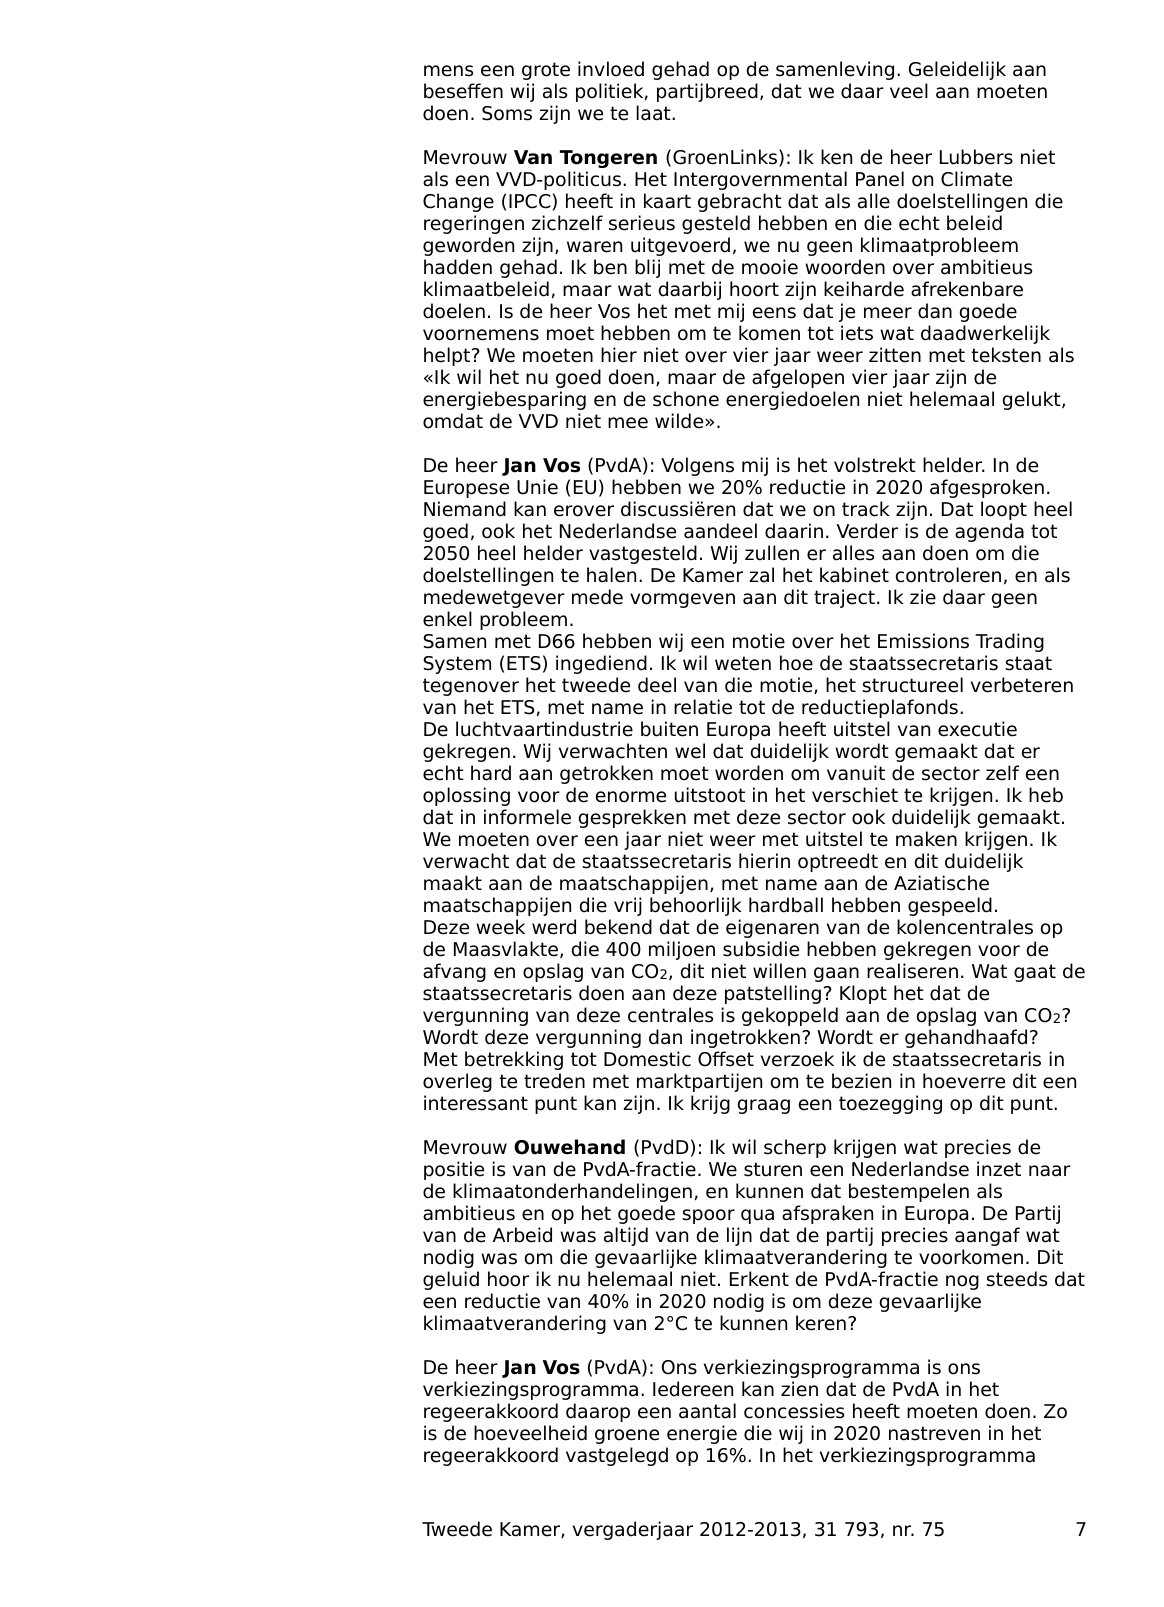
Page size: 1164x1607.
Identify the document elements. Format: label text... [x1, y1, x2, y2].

text Mevrouw Ouwehand (PvdD): Ik wil scherp krijgen wat precies de positie is van de PvdA-fractie. We sturen een Nederlandse inzet naar de klimaatonderhandelingen, en kunnen dat bestempelen als ambitieus en op het goede spoor qua afspraken in Europa. De Partij van de Arbeid was altijd van de lijn dat de partij precies aangaf wat nodig was om die gevaarlijke klimaatverandering te voorkomen. Dit geluid hoor ik nu helemaal niet. Erkent de PvdA-fractie nog steeds dat een reductie van 40% in 2020 nodig is om deze gevaarlijke klimaatverandering van 2°C te kunnen keren? [422, 1137, 1087, 1334]
text De heer Jan Vos (PvdA): Volgens mij is het volstrekt helder. In de Europese Unie (EU) hebben we 20% reductie in 2020 afgesproken. Niemand kan erover discussiëren dat we on track zijn. Dat loopt heel goed, ook het Nederlandse aandeel daarin. Verder is de agenda tot 2050 heel helder vastgesteld. Wij zullen er alles aan doen om die doelstellingen te halen. De Kamer zal het kabinet controleren, en als medewetgever mede vormgeven aan dit traject. Ik zie daar geen enkel probleem. [422, 455, 1087, 631]
text Samen met D66 hebben wij een motie over het Emissions Trading System (ETS) ingediend. Ik wil weten hoe de staatssecretaris staat tegenover het tweede deel van die motie, het structureel verbeteren van het ETS, met name in relatie tot de reductieplafonds. [422, 631, 1087, 719]
text De luchtvaartindustrie buiten Europa heeft uitstel van executie gekregen. Wij verwachten wel dat duidelijk wordt gemaakt dat er echt hard aan getrokken moet worden om vanuit de sector zelf een oplossing voor de enorme uitstoot in het verschiet te krijgen. Ik heb dat in informele gesprekken met deze sector ook duidelijk gemaakt. We moeten over een jaar niet weer met uitstel te maken krijgen. Ik verwacht dat de staatssecretaris hierin optreedt en dit duidelijk maakt aan de maatschappijen, met name aan de Aziatische maatschappijen die vrij behoorlijk hardball hebben gespeeld. [422, 719, 1087, 917]
text mens een grote invloed gehad op de samenleving. Geleidelijk aan beseffen wij als politiek, partijbreed, dat we daar veel aan moeten doen. Soms zijn we te laat. [422, 59, 1087, 125]
text Met betrekking tot Domestic Offset verzoek ik de staatssecretaris in overleg te treden met marktpartijen om te bezien in hoeverre dit een interessant punt kan zijn. Ik krijg graag een toezegging op dit punt. [422, 1048, 1087, 1114]
text De heer Jan Vos (PvdA): Ons verkiezingsprogramma is ons verkiezingsprogramma. Iedereen kan zien dat de PvdA in het regeerakkoord daarop een aantal concessies heeft moeten doen. Zo is de hoeveelheid groene energie die wij in 2020 nastreven in het regeerakkoord vastgelegd op 16%. In het verkiezingsprogramma [422, 1357, 1087, 1467]
text Mevrouw Van Tongeren (GroenLinks): Ik ken de heer Lubbers niet als een VVD-politicus. Het Intergovernmental Panel on Climate Change (IPCC) heeft in kaart gebracht dat als alle doelstellingen die regeringen zichzelf serieus gesteld hebben en die echt beleid geworden zijn, waren uitgevoerd, we nu geen klimaatprobleem hadden gehad. Ik ben blij met de mooie woorden over ambitieus klimaatbeleid, maar wat daarbij hoort zijn keiharde afrekenbare doelen. Is de heer Vos het met mij eens dat je meer dan goede voornemens moet hebben om te komen tot iets wat daadwerkelijk helpt? We moeten hier niet over vier jaar weer zitten met teksten als «Ik wil het nu goed doen, maar de afgelopen vier jaar zijn de energiebesparing en de schone energiedoelen niet helemaal gelukt, omdat de VVD niet mee wilde». [422, 147, 1087, 433]
text Deze week werd bekend dat de eigenaren van de kolencentrales op de Maasvlakte, die 400 miljoen subsidie hebben gekregen voor de afvang en opslag van CO2, dit niet willen gaan realiseren. Wat gaat de staatssecretaris doen aan deze patstelling? Klopt het dat de vergunning van deze centrales is gekoppeld aan de opslag van CO2? Wordt deze vergunning dan ingetrokken? Wordt er gehandhaafd? [422, 917, 1087, 1048]
